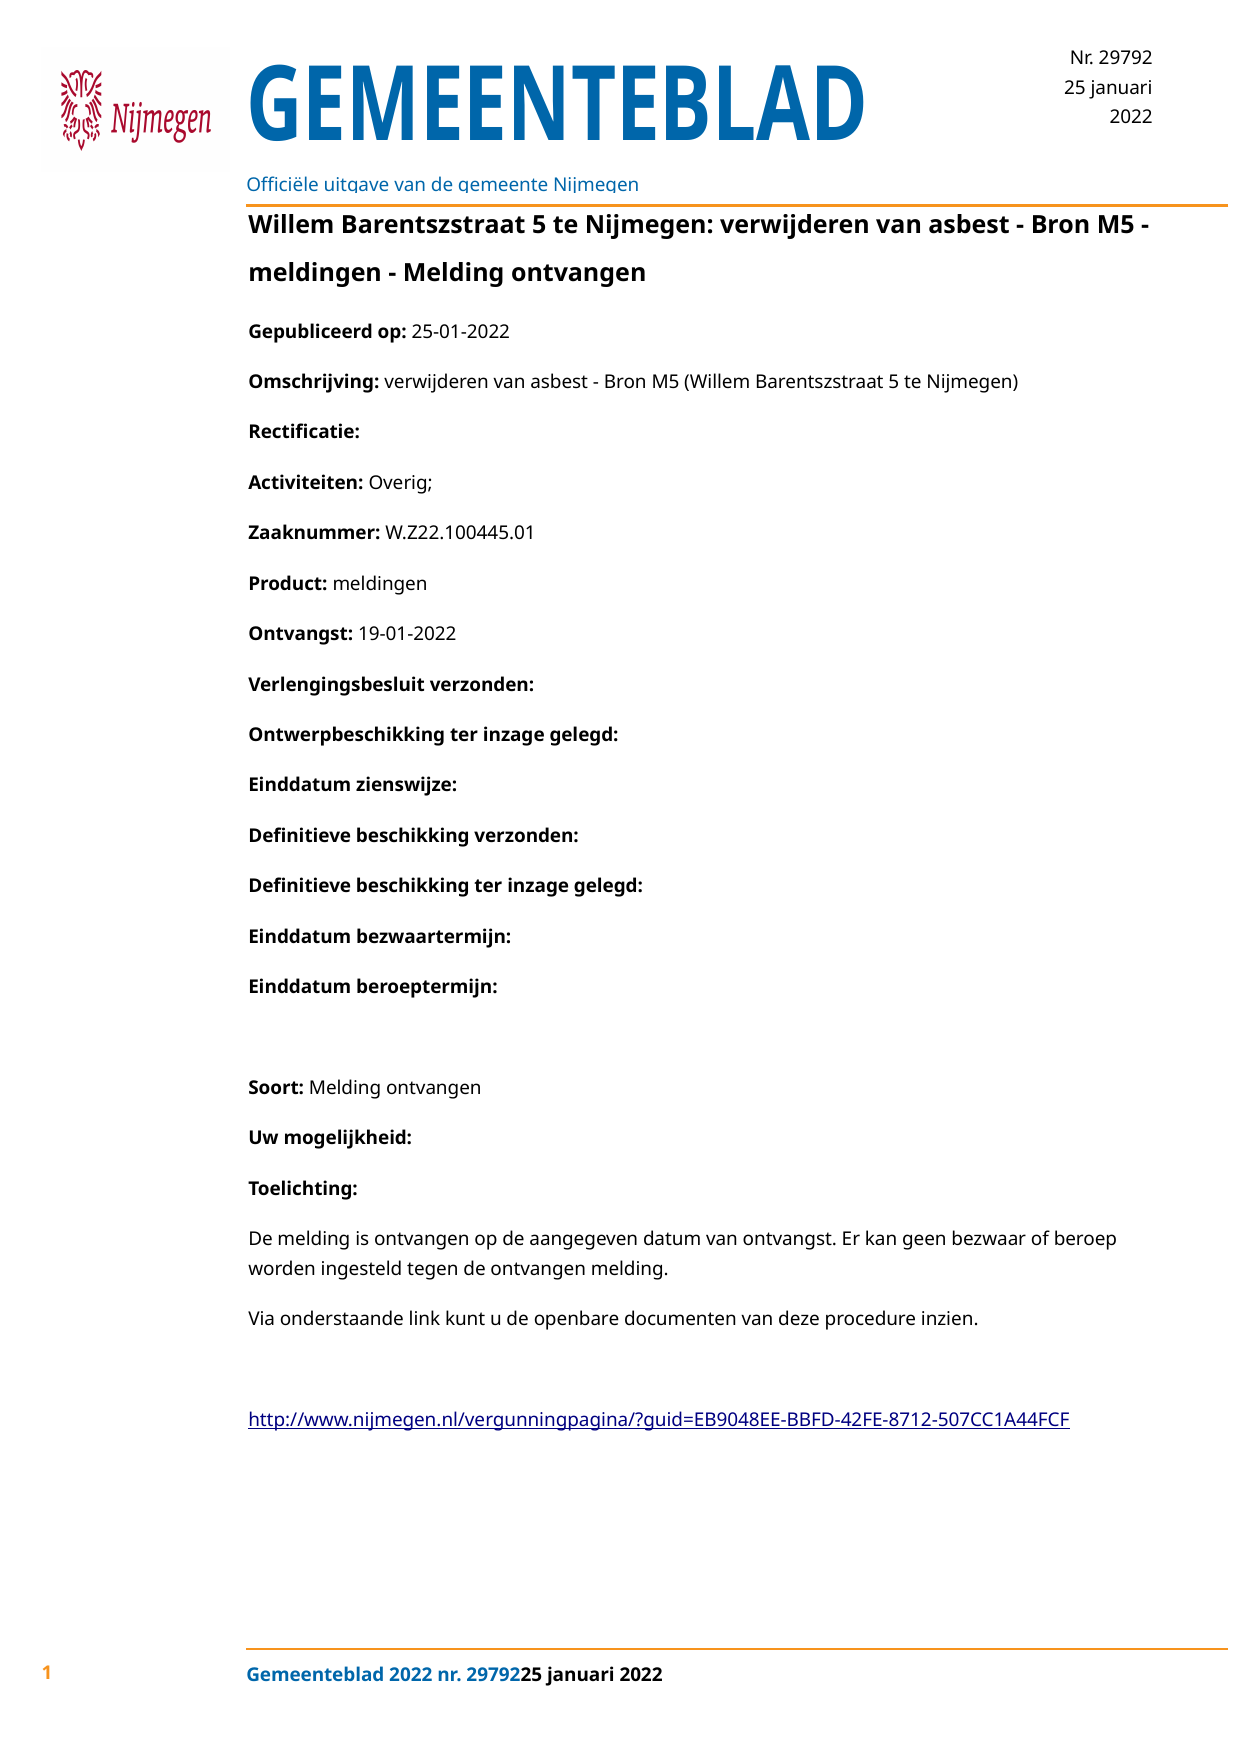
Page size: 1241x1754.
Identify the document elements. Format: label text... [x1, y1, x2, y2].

text Ontwerpbeschikking ter inzage gelegd: [248, 721, 1152, 747]
text Definitieve beschikking verzonden: [248, 822, 1152, 848]
text Toelichting: [248, 1175, 1152, 1201]
text Gepubliceerd op: 25-01-2022 [248, 318, 1152, 344]
text Definitieve beschikking ter inzage gelegd: [248, 872, 1152, 898]
text Activiteiten: Overig; [248, 469, 1152, 495]
text Einddatum beroeptermijn: [248, 973, 1152, 999]
picture [41, 47, 231, 172]
text Willem Barentszstraat 5 te Nijmegen: verwijderen van asbest - Bron M5 - meldingen - Melding ontvangen [248, 207, 1152, 288]
text De melding is ontvangen op de aangegeven datum van ontvangst. Er kan geen bezwaar of beroep worden ingesteld tegen de ontvangen melding. [248, 1225, 1152, 1281]
text Zaaknummer: W.Z22.100445.01 [248, 519, 1152, 545]
text Product: meldingen [248, 570, 1152, 596]
text Verlengingsbesluit verzonden: [248, 671, 1152, 697]
text http://www.nijmegen.nl/vergunningpagina/?guid=EB9048EE-BBFD-42FE-8712-507CC1A44FCF [248, 1406, 1152, 1432]
text Omschrijving: verwijderen van asbest - Bron M5 (Willem Barentszstraat 5 te Nijmegen) [248, 368, 1152, 394]
text Einddatum zienswijze: [248, 772, 1152, 797]
text Via onderstaande link kunt u de openbare documenten van deze procedure inzien. [248, 1305, 1152, 1331]
text Soort: Melding ontvangen [248, 1074, 1152, 1100]
text Einddatum bezwaartermijn: [248, 923, 1152, 949]
text Uw mogelijkheid: [248, 1124, 1152, 1150]
text Ontvangst: 19-01-2022 [248, 620, 1152, 646]
text Rectificatie: [248, 419, 1152, 444]
